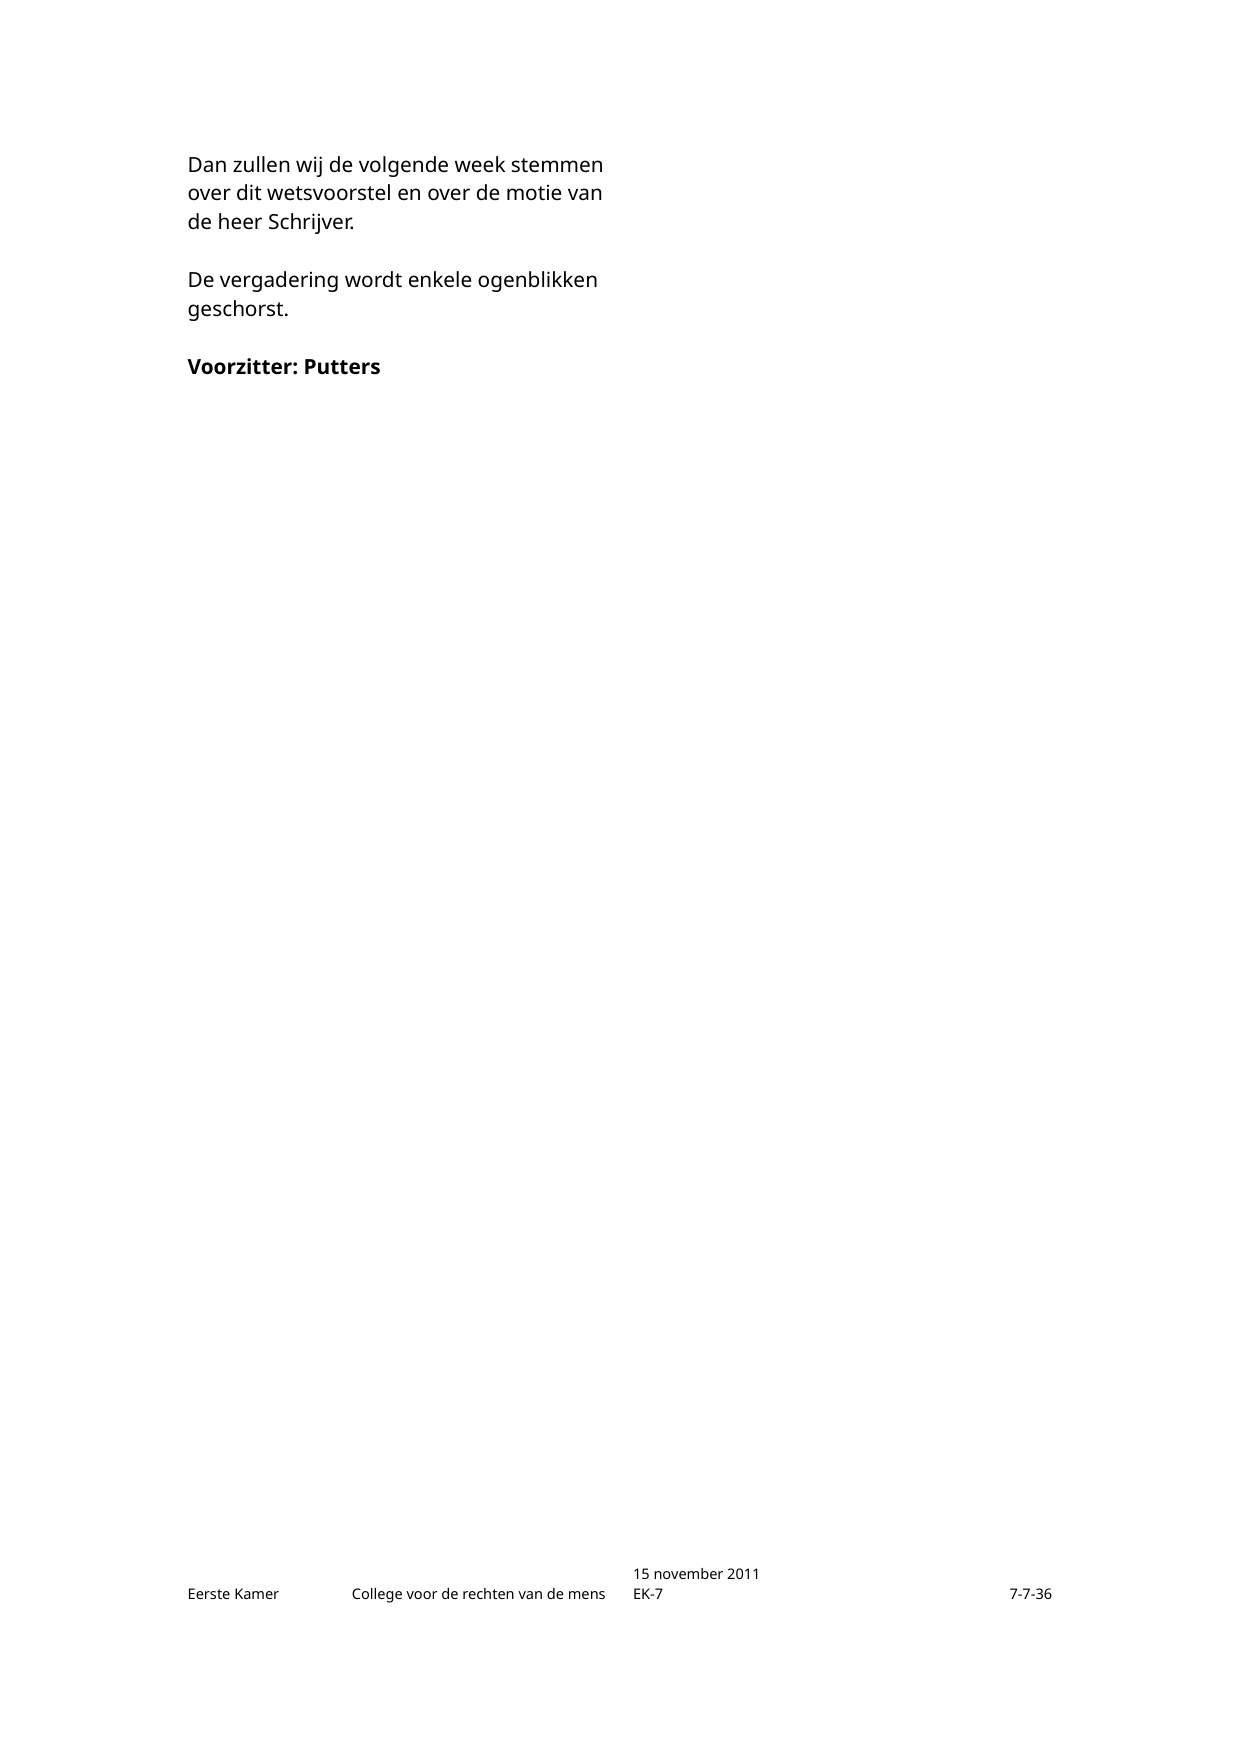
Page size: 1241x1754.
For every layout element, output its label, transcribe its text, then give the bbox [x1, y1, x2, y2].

text Dan zullen wij de volgende week stemmen over dit wetsvoorstel en over de motie van de heer Schrijver. [187, 150, 605, 235]
text Voorzitter: Putters [187, 352, 605, 381]
text De vergadering wordt enkele ogenblikken geschorst. [187, 265, 605, 322]
